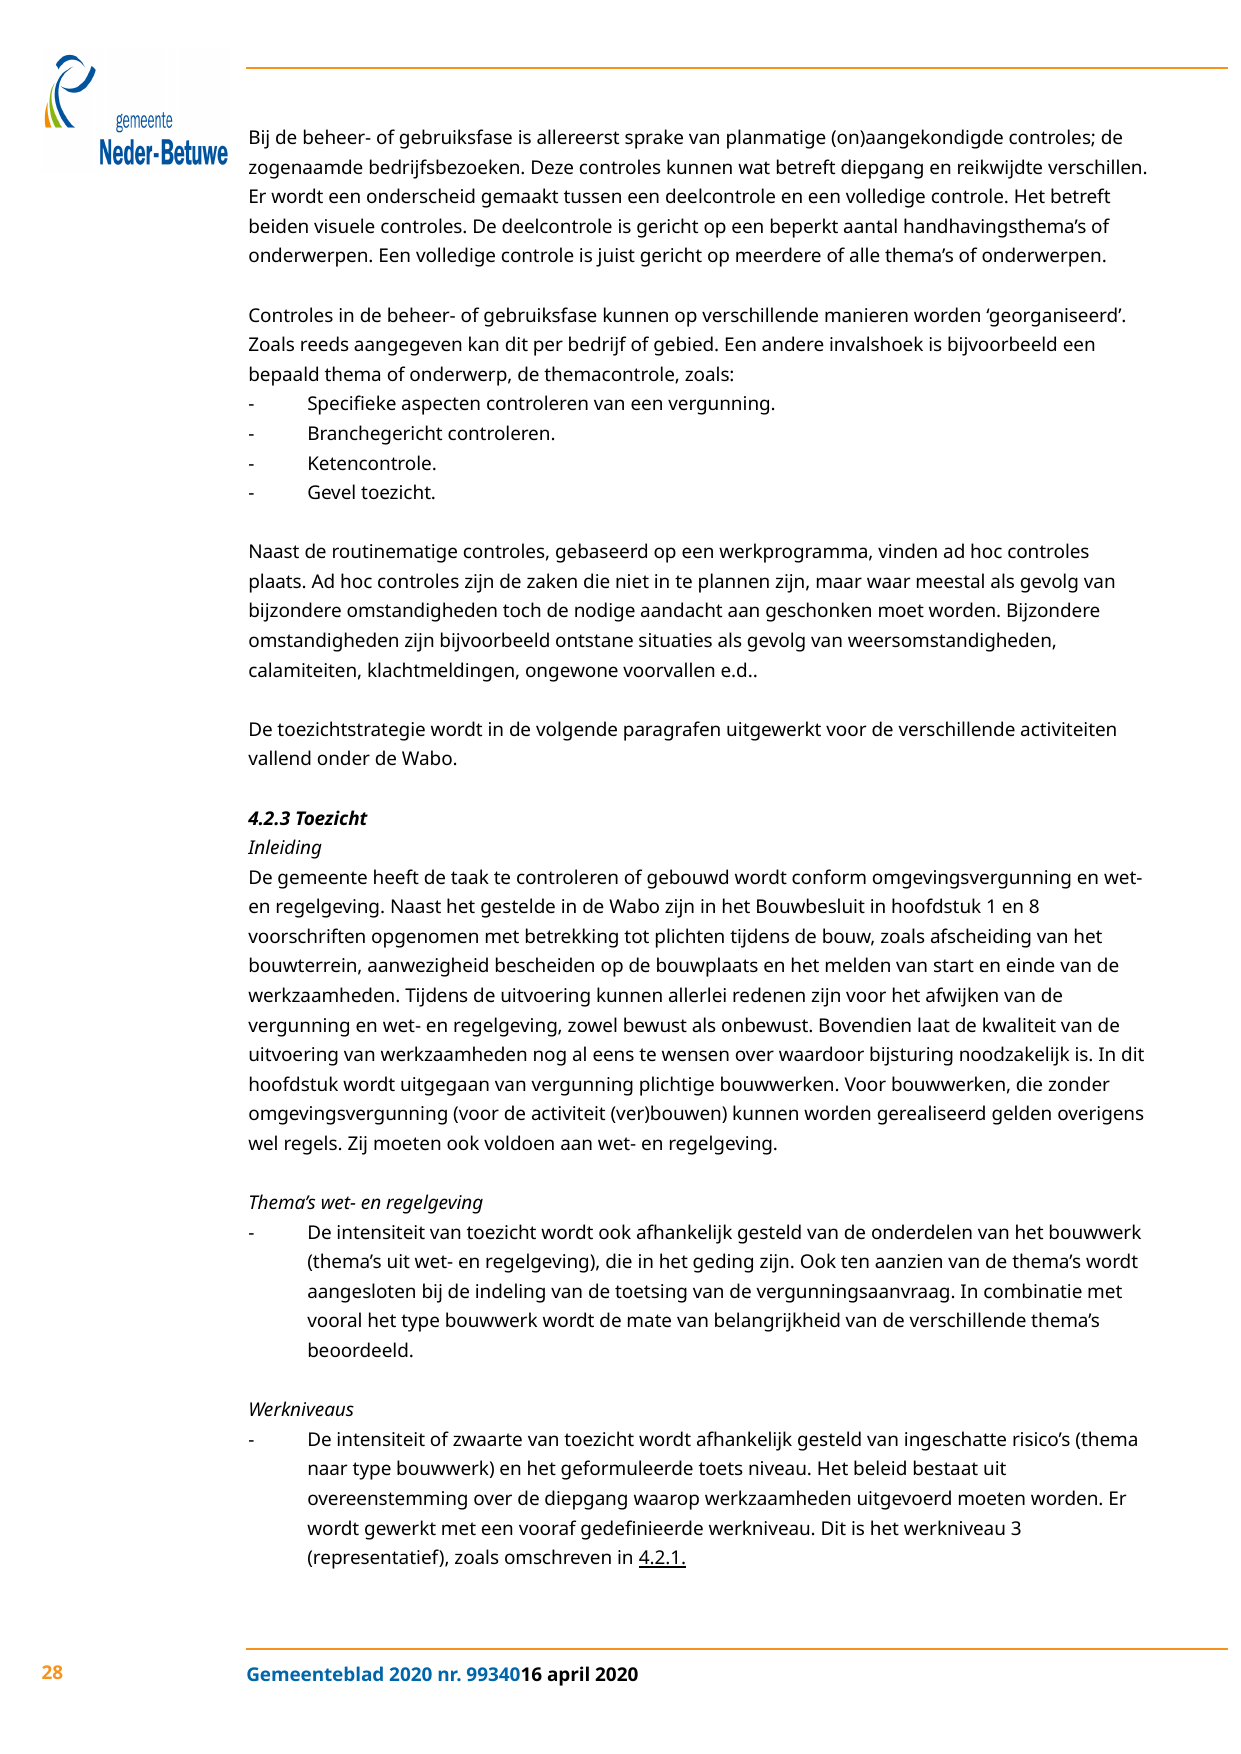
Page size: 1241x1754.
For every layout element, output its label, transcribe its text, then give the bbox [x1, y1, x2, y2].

text De gemeente heeft de taak te controleren of gebouwd wordt conform omgevingsvergunning en wet- en regelgeving. Naast het gestelde in de Wabo zijn in het Bouwbesluit in hoofdstuk 1 en 8 voorschriften opgenomen met betrekking tot plichten tijdens de bouw, zoals afscheiding van het bouwterrein, aanwezigheid bescheiden op de bouwplaats en het melden van start en einde van de werkzaamheden. Tijdens de uitvoering kunnen allerlei redenen zijn voor het afwijken van de vergunning en wet- en regelgeving, zowel bewust als onbewust. Bovendien laat de kwaliteit van de uitvoering van werkzaamheden nog al eens te wensen over waardoor bijsturing noodzakelijk is. In dit hoofdstuk wordt uitgegaan van vergunning plichtige bouwwerken. Voor bouwwerken, die zonder omgevingsvergunning (voor de activiteit (ver)bouwen) kunnen worden gerealiseerd gelden overigens wel regels. Zij moeten ook voldoen aan wet- en regelgeving. [248, 864, 1152, 1156]
list Ketencontrole. [248, 450, 1152, 476]
list Gevel toezicht. [248, 479, 1152, 505]
list Specifieke aspecten controleren van een vergunning. [248, 391, 1152, 416]
text Werkniveaus [248, 1396, 1152, 1422]
text De toezichtstrategie wordt in de volgende paragrafen uitgewerkt voor de verschillende activiteiten vallend onder de Wabo. [248, 716, 1152, 771]
text Inleiding [248, 834, 1152, 860]
list De intensiteit of zwaarte van toezicht wordt afhankelijk gesteld van ingeschatte risico’s (thema naar type bouwwerk) en het geformuleerde toets niveau. Het beleid bestaat uit overeenstemming over de diepgang waarop werkzaamheden uitgevoerd moeten worden. Er wordt gewerkt met een vooraf gedefinieerde werkniveau. Dit is het werkniveau 3 (representatief), zoals omschreven in 4.2.1. [248, 1426, 1152, 1570]
picture [41, 47, 231, 172]
text Bij de beheer- of gebruiksfase is allereerst sprake van planmatige (on)aangekondigde controles; de zogenaamde bedrijfsbezoeken. Deze controles kunnen wat betreft diepgang en reikwijdte verschillen. Er wordt een onderscheid gemaakt tussen een deelcontrole en een volledige controle. Het betreft beiden visuele controles. De deelcontrole is gericht op een beperkt aantal handhavingsthema’s of onderwerpen. Een volledige controle is juist gericht op meerdere of alle thema’s of onderwerpen. [248, 124, 1152, 268]
text 4.2.3 Toezicht [248, 805, 1152, 831]
text Controles in de beheer- of gebruiksfase kunnen op verschillende manieren worden ‘georganiseerd’. Zoals reeds aangegeven kan dit per bedrijf of gebied. Een andere invalshoek is bijvoorbeeld een bepaald thema of onderwerp, de themacontrole, zoals: [248, 302, 1152, 387]
list De intensiteit van toezicht wordt ook afhankelijk gesteld van de onderdelen van het bouwwerk (thema’s uit wet- en regelgeving), die in het geding zijn. Ook ten aanzien van de thema’s wordt aangesloten bij de indeling van de toetsing van de vergunningsaanvraag. In combinatie met vooral het type bouwwerk wordt de mate van belangrijkheid van de verschillende thema’s beoordeeld. [248, 1219, 1152, 1363]
list Branchegericht controleren. [248, 420, 1152, 446]
text Naast de routinematige controles, gebaseerd op een werkprogramma, vinden ad hoc controles plaats. Ad hoc controles zijn de zaken die niet in te plannen zijn, maar waar meestal als gevolg van bijzondere omstandigheden toch de nodige aandacht aan geschonken moet worden. Bijzondere omstandigheden zijn bijvoorbeeld ontstane situaties als gevolg van weersomstandigheden, calamiteiten, klachtmeldingen, ongewone voorvallen e.d.. [248, 538, 1152, 683]
text Thema’s wet- en regelgeving [248, 1189, 1152, 1215]
